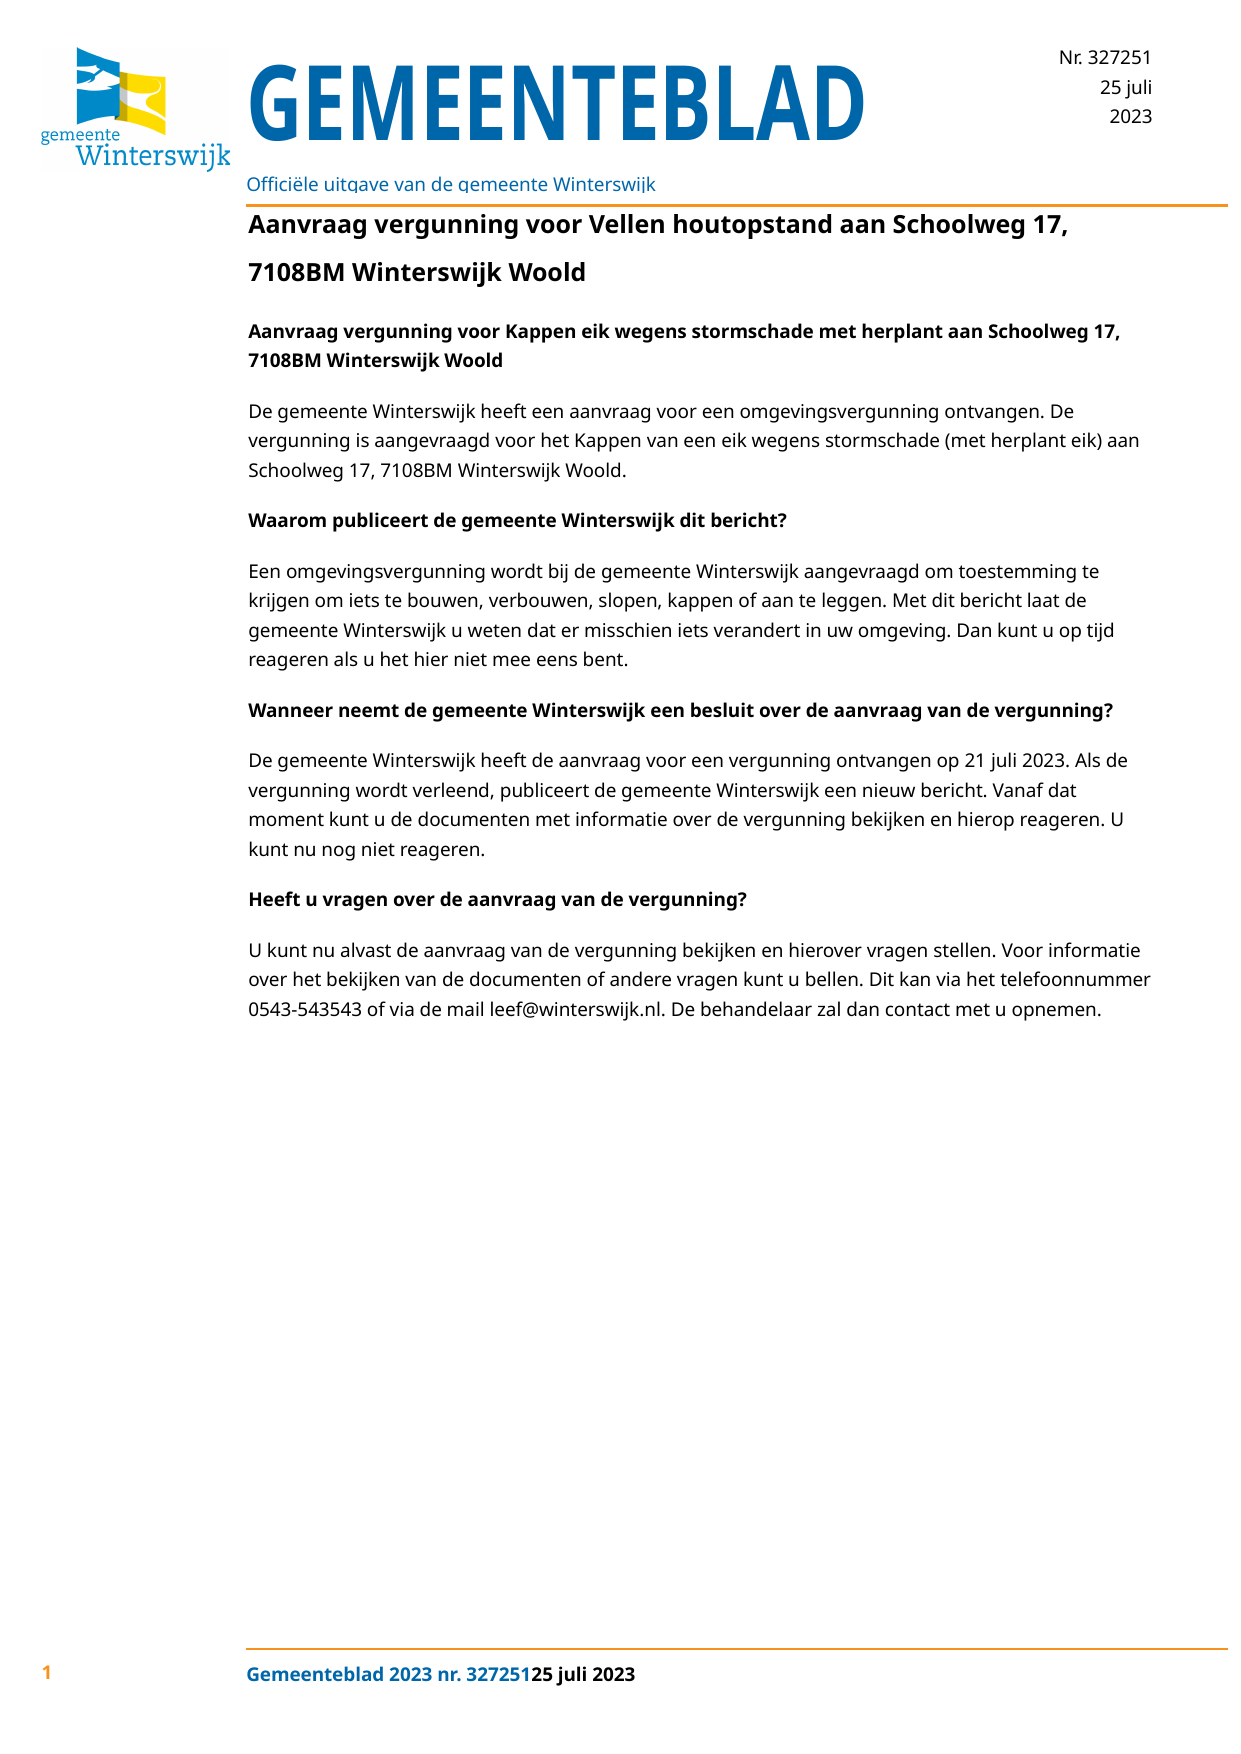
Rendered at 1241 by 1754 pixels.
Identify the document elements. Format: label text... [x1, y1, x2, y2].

text Aanvraag vergunning voor Kappen eik wegens stormschade met herplant aan Schoolweg 17, 7108BM Winterswijk Woold [248, 318, 1152, 373]
text Waarom publiceert de gemeente Winterswijk dit bericht? [248, 507, 1152, 533]
text Heeft u vragen over de aanvraag van de vergunning? [248, 887, 1152, 912]
text De gemeente Winterswijk heeft een aanvraag voor een omgevingsvergunning ontvangen. De vergunning is aangevraagd voor het Kappen van een eik wegens stormschade (met herplant eik) aan Schoolweg 17, 7108BM Winterswijk Woold. [248, 398, 1152, 483]
text Aanvraag vergunning voor Vellen houtopstand aan Schoolweg 17, 7108BM Winterswijk Woold [248, 207, 1152, 288]
text U kunt nu alvast de aanvraag van de vergunning bekijken en hierover vragen stellen. Voor informatie over het bekijken van de documenten of andere vragen kunt u bellen. Dit kan via het telefoonnummer 0543-543543 of via de mail leef@winterswijk.nl. De behandelaar zal dan contact met u opnemen. [248, 937, 1152, 1022]
text De gemeente Winterswijk heeft de aanvraag voor een vergunning ontvangen op 21 juli 2023. Als de vergunning wordt verleend, publiceert de gemeente Winterswijk een nieuw bericht. Vanaf dat moment kunt u de documenten met informatie over de vergunning bekijken en hierop reageren. U kunt nu nog niet reageren. [248, 747, 1152, 862]
picture [41, 47, 231, 172]
picture [225, 153, 231, 162]
text Wanneer neemt de gemeente Winterswijk een besluit over de aanvraag van de vergunning? [248, 697, 1152, 723]
text Een omgevingsvergunning wordt bij de gemeente Winterswijk aangevraagd om toestemming te krijgen om iets te bouwen, verbouwen, slopen, kappen of aan te leggen. Met dit bericht laat de gemeente Winterswijk u weten dat er misschien iets verandert in uw omgeving. Dan kunt u op tijd reageren als u het hier niet mee eens bent. [248, 558, 1152, 672]
